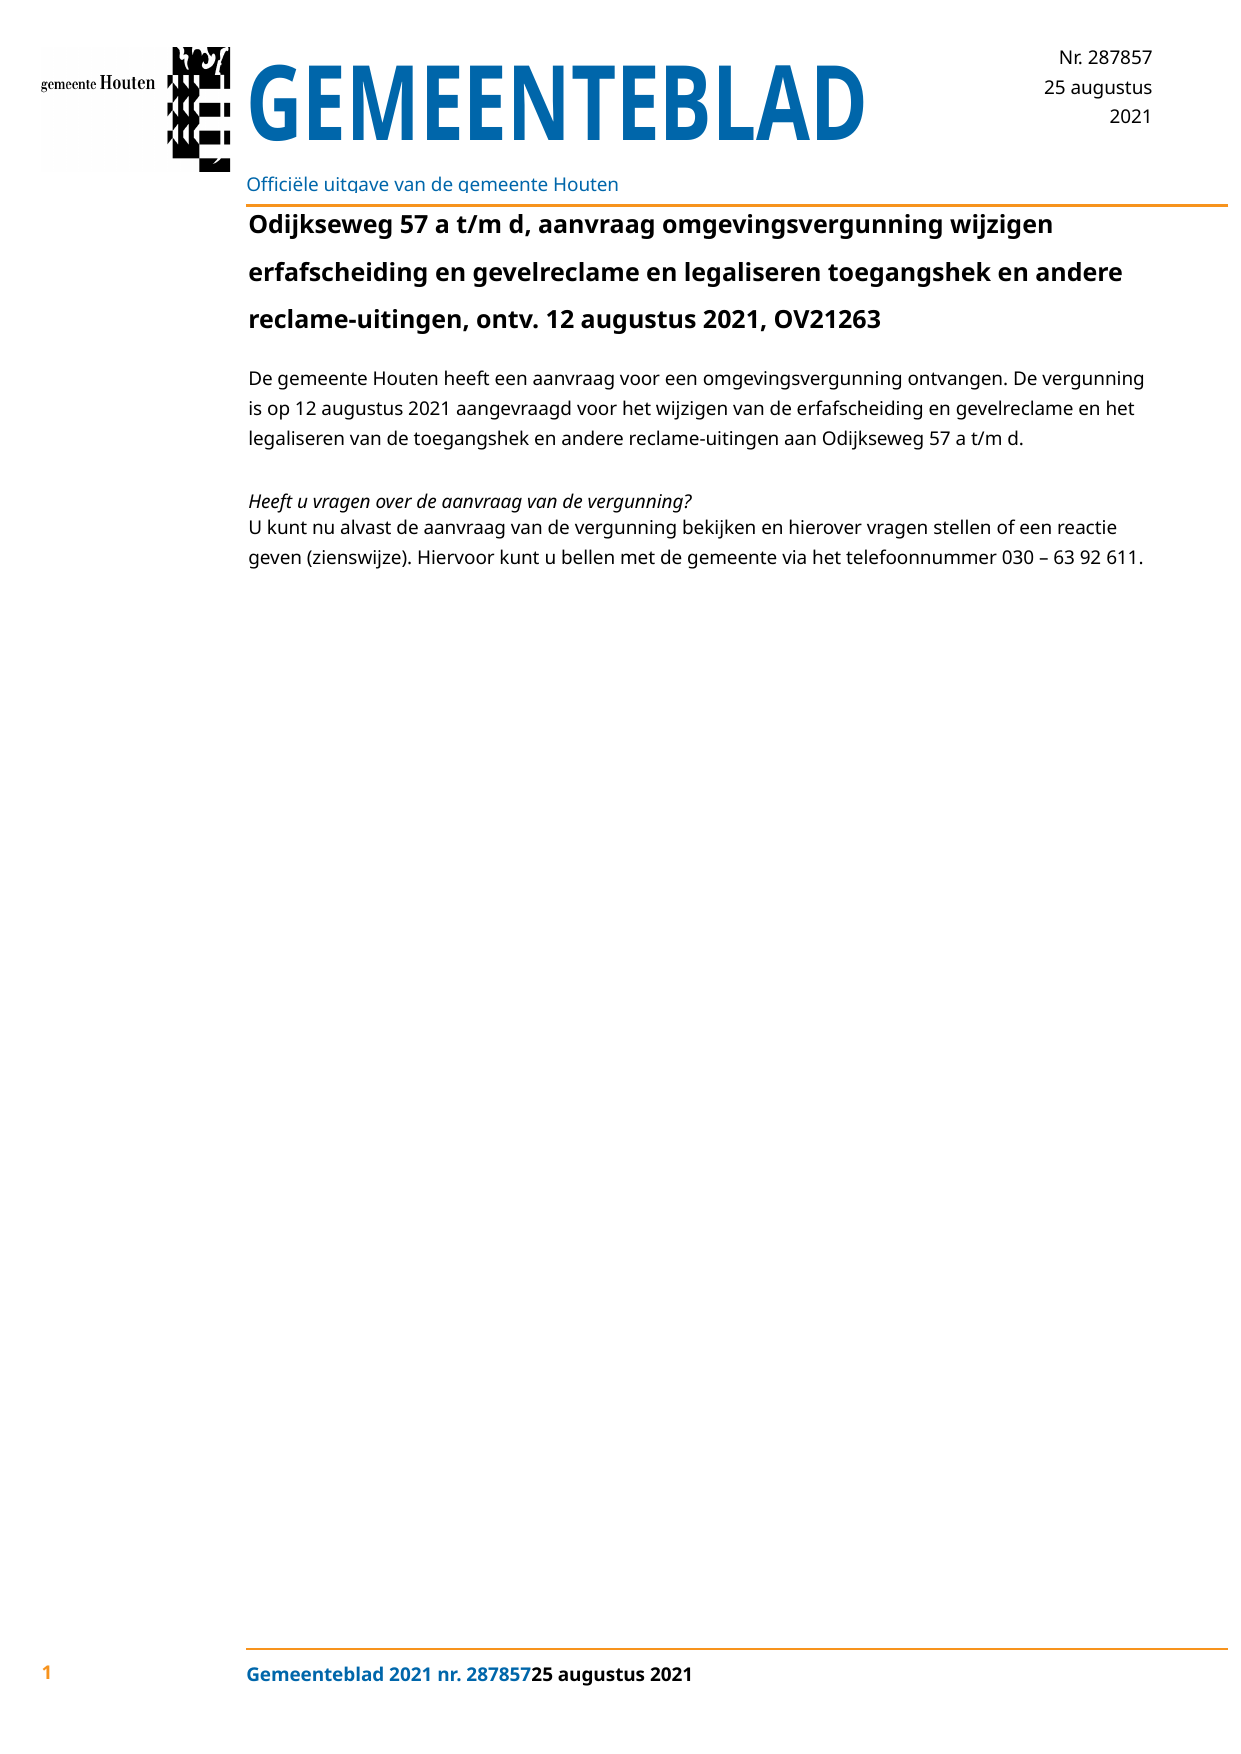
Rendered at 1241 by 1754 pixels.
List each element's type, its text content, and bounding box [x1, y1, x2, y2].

text Heeft u vragen over de aanvraag van de vergunning? [248, 489, 1152, 514]
text De gemeente Houten heeft een aanvraag voor een omgevingsvergunning ontvangen. De vergunning is op 12 augustus 2021 aangevraagd voor het wijzigen van de erfafscheiding en gevelreclame en het legaliseren van de toegangshek en andere reclame-uitingen aan Odijkseweg 57 a t/m d. [248, 366, 1152, 450]
text Odijkseweg 57 a t/m d, aanvraag omgevingsvergunning wijzigen erfafscheiding en gevelreclame en legaliseren toegangshek en andere reclame-uitingen, ontv. 12 augustus 2021, OV21263 [248, 207, 1152, 336]
text U kunt nu alvast de aanvraag van de vergunning bekijken en hierover vragen stellen of een reactie geven (zienswijze). Hiervoor kunt u bellen met de gemeente via het telefoonnummer 030 – 63 92 611. [248, 514, 1152, 570]
picture [41, 47, 231, 172]
